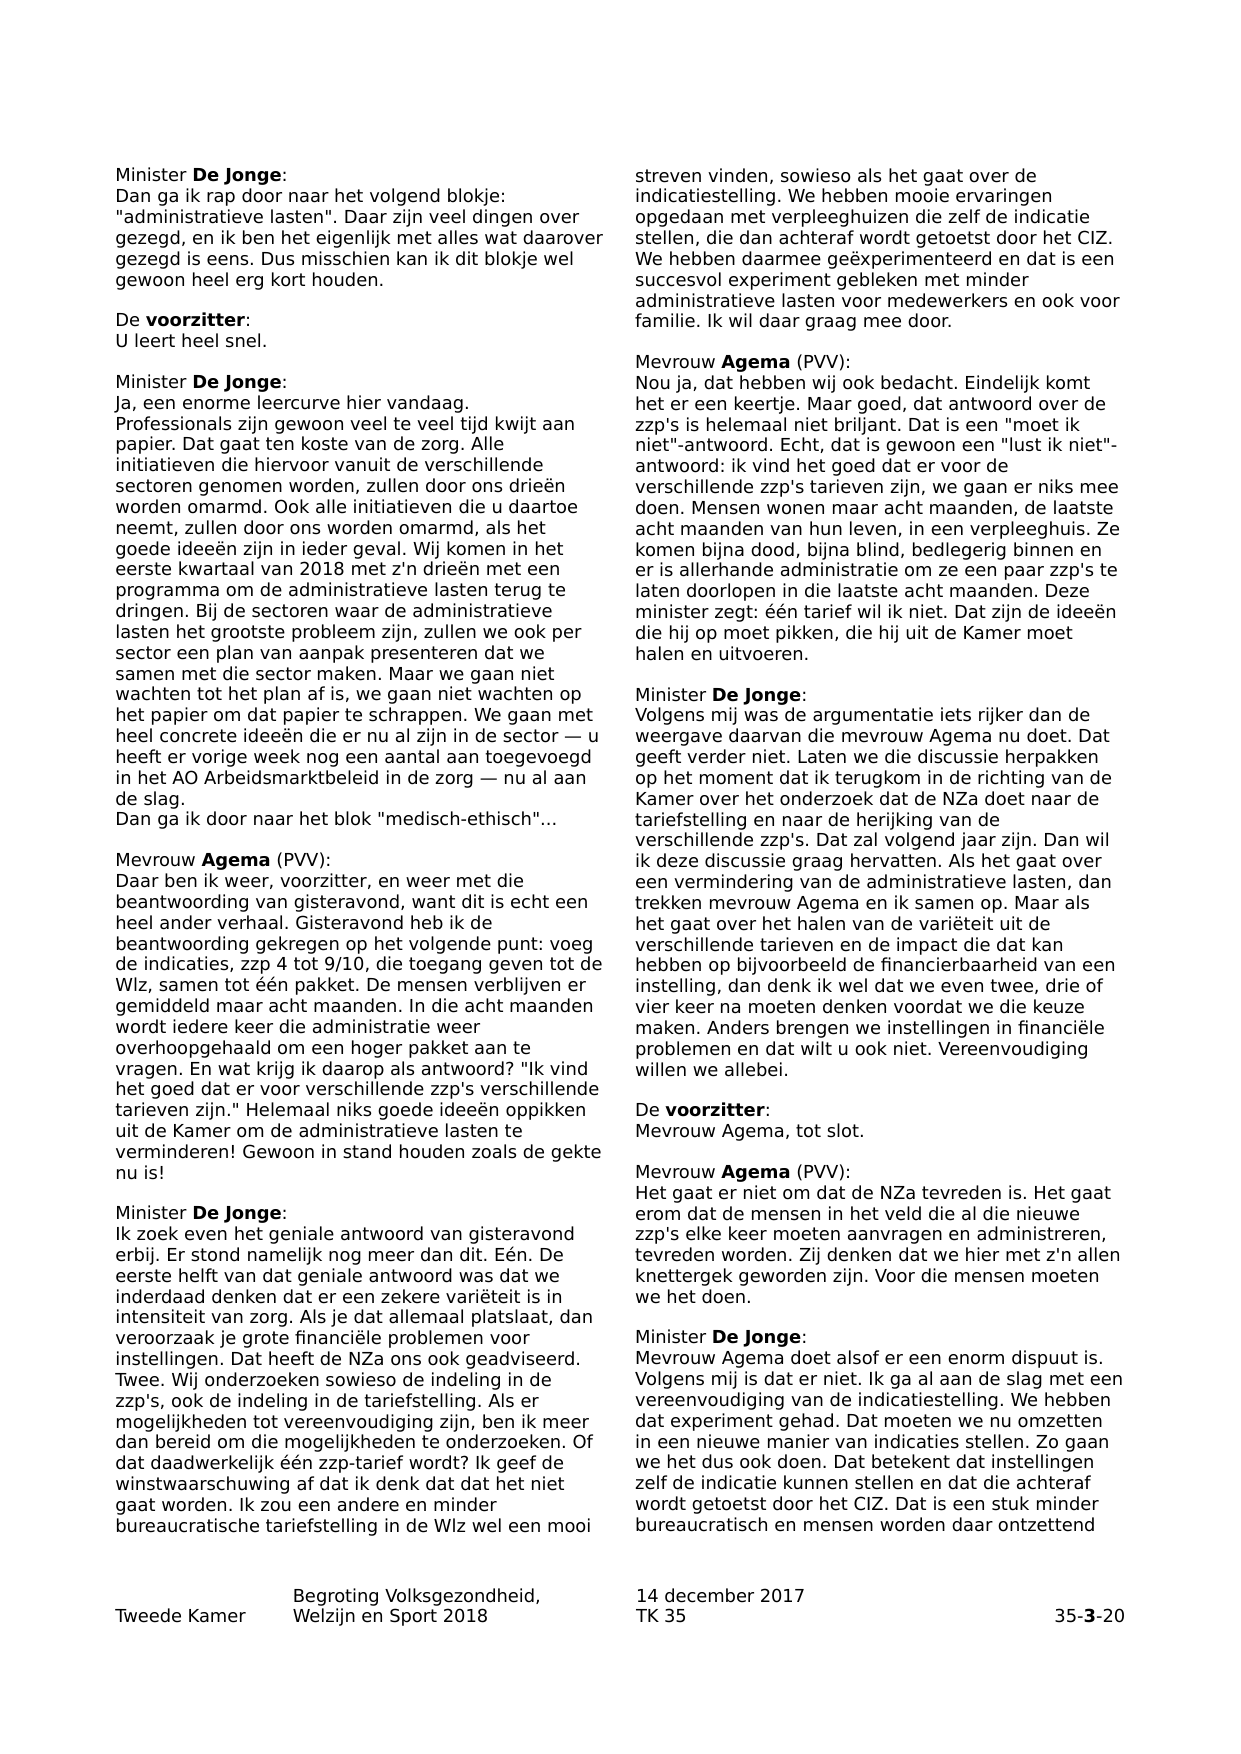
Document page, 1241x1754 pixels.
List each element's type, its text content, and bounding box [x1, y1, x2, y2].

text Daar ben ik weer, voorzitter, en weer met die beantwoording van gisteravond, want dit is echt een heel ander verhaal. Gisteravond heb ik de beantwoording gekregen op het volgende punt: voeg de indicaties, zzp 4 tot 9/10, die toegang geven tot de Wlz, samen tot één pakket. De mensen verblijven er gemiddeld maar acht maanden. In die acht maanden wordt iedere keer die administratie weer overhoopgehaald om een hoger pakket aan te vragen. En wat krijg ik daarop als antwoord? "Ik vind het goed dat er voor verschillende zzp's verschillende tarieven zijn." Helemaal niks goede ideeën oppikken uit de Kamer om de administratieve lasten te verminderen! Gewoon in stand houden zoals de gekte nu is! [115, 871, 605, 1183]
text Mevrouw Agema (PVV): [635, 352, 1125, 373]
text Dan ga ik rap door naar het volgend blokje: "administratieve lasten". Daar zijn veel dingen over gezegd, en ik ben het eigenlijk met alles wat daarover gezegd is eens. Dus misschien kan ik dit blokje wel gewoon heel erg kort houden. [115, 186, 605, 290]
text Ik zoek even het geniale antwoord van gisteravond erbij. Er stond namelijk nog meer dan dit. Eén. De eerste helft van dat geniale antwoord was dat we inderdaad denken dat er een zekere variëteit is in intensiteit van zorg. Als je dat allemaal platslaat, dan veroorzaak je grote financiële problemen voor instellingen. Dat heeft de NZa ons ook geadviseerd. Twee. Wij onderzoeken sowieso de indeling in de zzp's, ook de indeling in de tariefstelling. Als er mogelijkheden tot vereenvoudiging zijn, ben ik meer dan bereid om die mogelijkheden te onderzoeken. Of dat daadwerkelijk één zzp-tarief wordt? Ik geef de winstwaarschuwing af dat ik denk dat dat het niet gaat worden. Ik zou een andere en minder bureaucratische tariefstelling in de Wlz wel een mooi [115, 1224, 605, 1536]
text Dan ga ik door naar het blok "medisch-ethisch"... [115, 809, 605, 830]
text Minister De Jonge: [115, 1203, 605, 1224]
text Nou ja, dat hebben wij ook bedacht. Eindelijk komt het er een keertje. Maar goed, dat antwoord over de zzp's is helemaal niet briljant. Dat is een "moet ik niet"-antwoord. Echt, dat is gewoon een "lust ik niet"-antwoord: ik vind het goed dat er voor de verschillende zzp's tarieven zijn, we gaan er niks mee doen. Mensen wonen maar acht maanden, de laatste acht maanden van hun leven, in een verpleeghuis. Ze komen bijna dood, bijna blind, bedlegerig binnen en er is allerhande administratie om ze een paar zzp's te laten doorlopen in die laatste acht maanden. Deze minister zegt: één tarief wil ik niet. Dat zijn de ideeën die hij op moet pikken, die hij uit de Kamer moet halen en uitvoeren. [635, 373, 1125, 664]
text De voorzitter: [635, 1100, 1125, 1121]
text Ja, een enorme leercurve hier vandaag. [115, 392, 605, 413]
text Het gaat er niet om dat de NZa tevreden is. Het gaat erom dat de mensen in het veld die al die nieuwe zzp's elke keer moeten aanvragen en administreren, tevreden worden. Zij denken dat we hier met z'n allen knettergek geworden zijn. Voor die mensen moeten we het doen. [635, 1182, 1125, 1307]
text Mevrouw Agema doet alsof er een enorm dispuut is. Volgens mij is dat er niet. Ik ga al aan de slag met een vereenvoudiging van de indicatiestelling. We hebben dat experiment gehad. Dat moeten we nu omzetten in een nieuwe manier van indicaties stellen. Zo gaan we het dus ook doen. Dat betekent dat instellingen zelf de indicatie kunnen stellen en dat die achteraf wordt getoetst door het CIZ. Dat is een stuk minder bureaucratisch en mensen worden daar ontzettend [635, 1348, 1125, 1536]
text Professionals zijn gewoon veel te veel tijd kwijt aan papier. Dat gaat ten koste van de zorg. Alle initiatieven die hiervoor vanuit de verschillende sectoren genomen worden, zullen door ons drieën worden omarmd. Ook alle initiatieven die u daartoe neemt, zullen door ons worden omarmd, als het goede ideeën zijn in ieder geval. Wij komen in het eerste kwartaal van 2018 met z'n drieën met een programma om de administratieve lasten terug te dringen. Bij de sectoren waar de administratieve lasten het grootste probleem zijn, zullen we ook per sector een plan van aanpak presenteren dat we samen met die sector maken. Maar we gaan niet wachten tot het plan af is, we gaan niet wachten op het papier om dat papier te schrappen. We gaan met heel concrete ideeën die er nu al zijn in de sector — u heeft er vorige week nog een aantal aan toegevoegd in het AO Arbeidsmarktbeleid in de zorg — nu al aan de slag. [115, 413, 605, 809]
text Minister De Jonge: [115, 165, 605, 186]
text De voorzitter: [115, 310, 605, 331]
text Minister De Jonge: [115, 372, 605, 392]
text streven vinden, sowieso als het gaat over de indicatiestelling. We hebben mooie ervaringen opgedaan met verpleeghuizen die zelf de indicatie stellen, die dan achteraf wordt getoetst door het CIZ. We hebben daarmee geëxperimenteerd en dat is een succesvol experiment gebleken met minder administratieve lasten voor medewerkers en ook voor familie. Ik wil daar graag mee door. [635, 165, 1125, 332]
text U leert heel snel. [115, 331, 605, 352]
text Mevrouw Agema (PVV): [115, 850, 605, 871]
text Minister De Jonge: [635, 1327, 1125, 1348]
text Volgens mij was de argumentatie iets rijker dan de weergave daarvan die mevrouw Agema nu doet. Dat geeft verder niet. Laten we die discussie herpakken op het moment dat ik terugkom in de richting van de Kamer over het onderzoek dat de NZa doet naar de tariefstelling en naar de herijking van de verschillende zzp's. Dat zal volgend jaar zijn. Dan wil ik deze discussie graag hervatten. Als het gaat over een vermindering van de administratieve lasten, dan trekken mevrouw Agema en ik samen op. Maar als het gaat over het halen van de variëteit uit de verschillende tarieven en de impact die dat kan hebben op bijvoorbeeld de financierbaarheid van een instelling, dan denk ik wel dat we even twee, drie of vier keer na moeten denken voordat we die keuze maken. Anders brengen we instellingen in financiële problemen en dat wilt u ook niet. Vereenvoudiging willen we allebei. [635, 705, 1125, 1080]
text Mevrouw Agema (PVV): [635, 1162, 1125, 1182]
text Minister De Jonge: [635, 684, 1125, 705]
text Mevrouw Agema, tot slot. [635, 1121, 1125, 1142]
